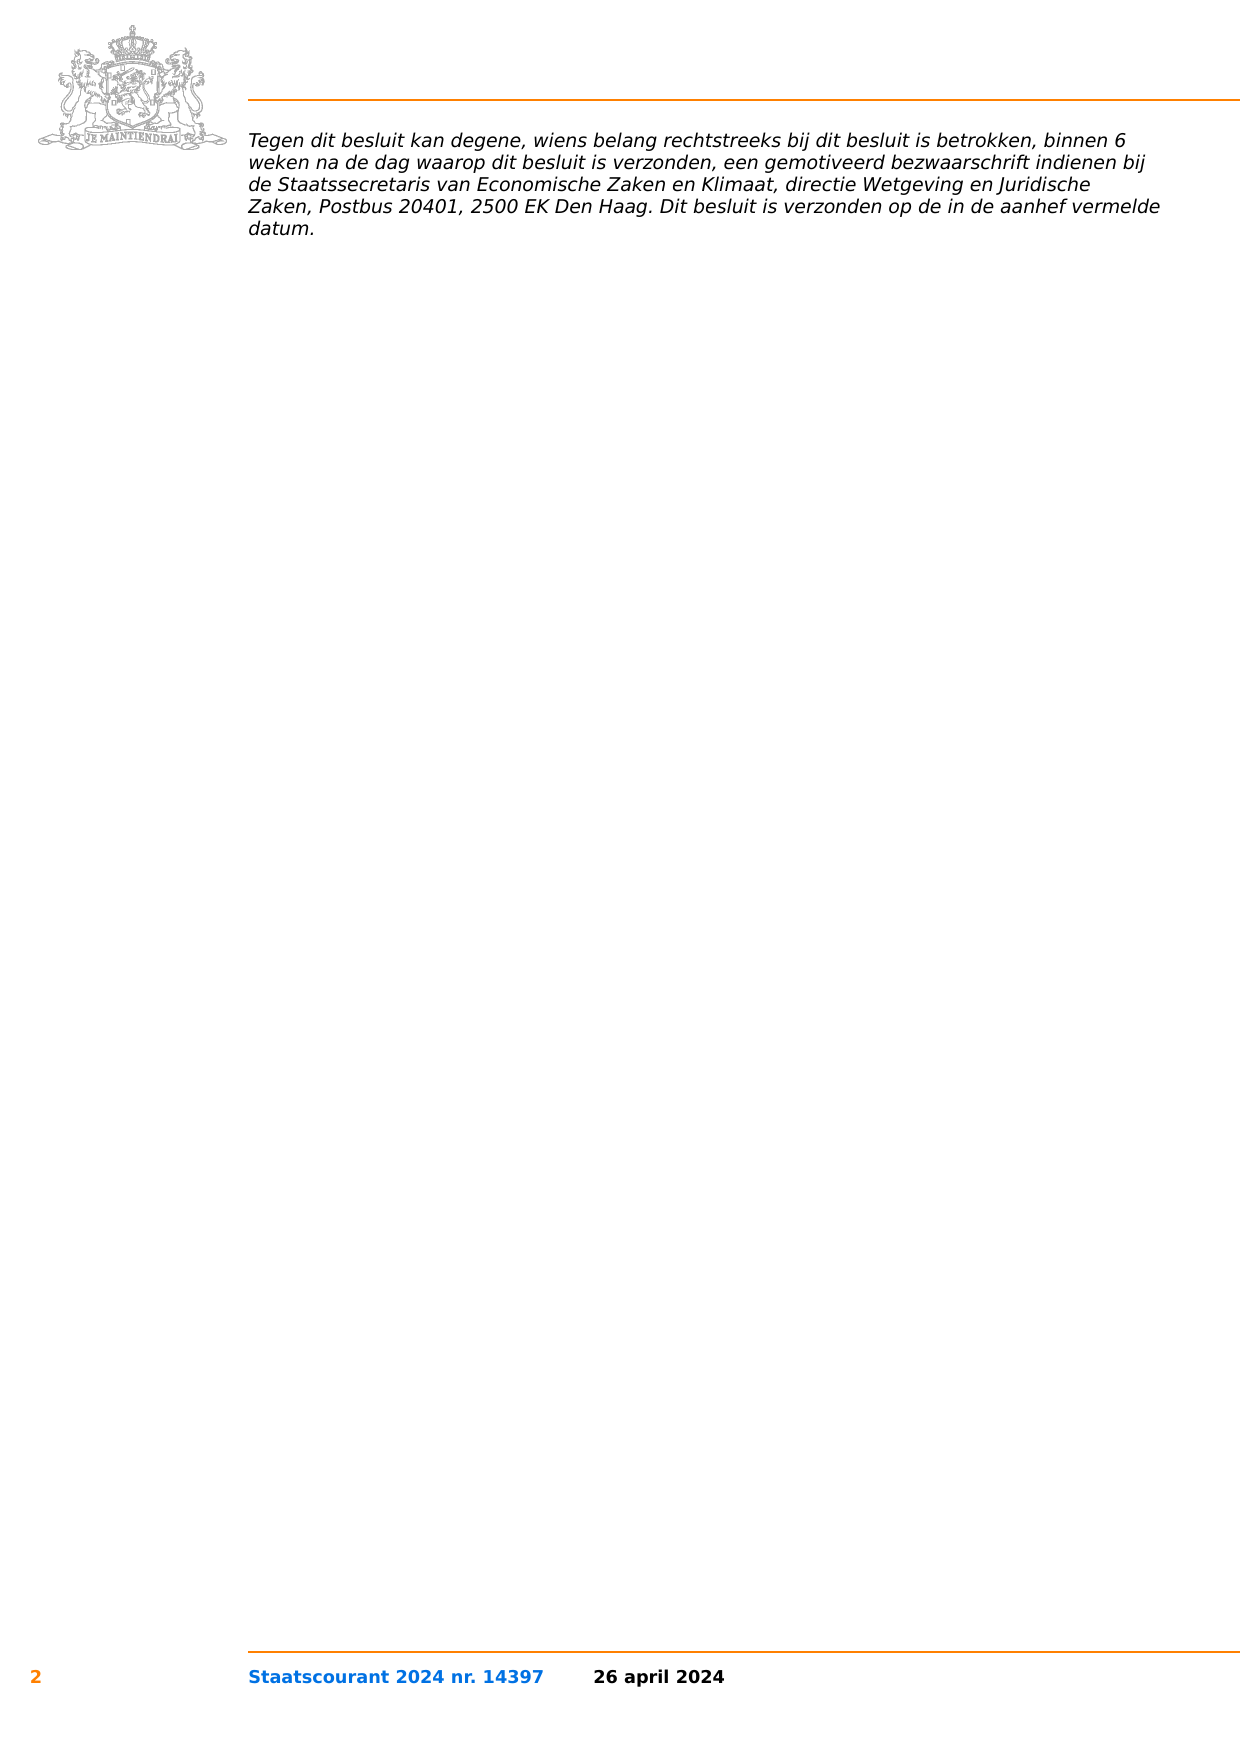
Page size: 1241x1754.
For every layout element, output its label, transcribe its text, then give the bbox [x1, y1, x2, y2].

picture [38, 25, 227, 150]
text Tegen dit besluit kan degene, wiens belang rechtstreeks bij dit besluit is betrokken, binnen 6 weken na de dag waarop dit besluit is verzonden, een gemotiveerd bezwaarschrift indienen bij de Staatssecretaris van Economische Zaken en Klimaat, directie Wetgeving en Juridische Zaken, Postbus 20401, 2500 EK Den Haag. Dit besluit is verzonden op de in de aanhef vermelde datum. [248, 130, 1163, 240]
